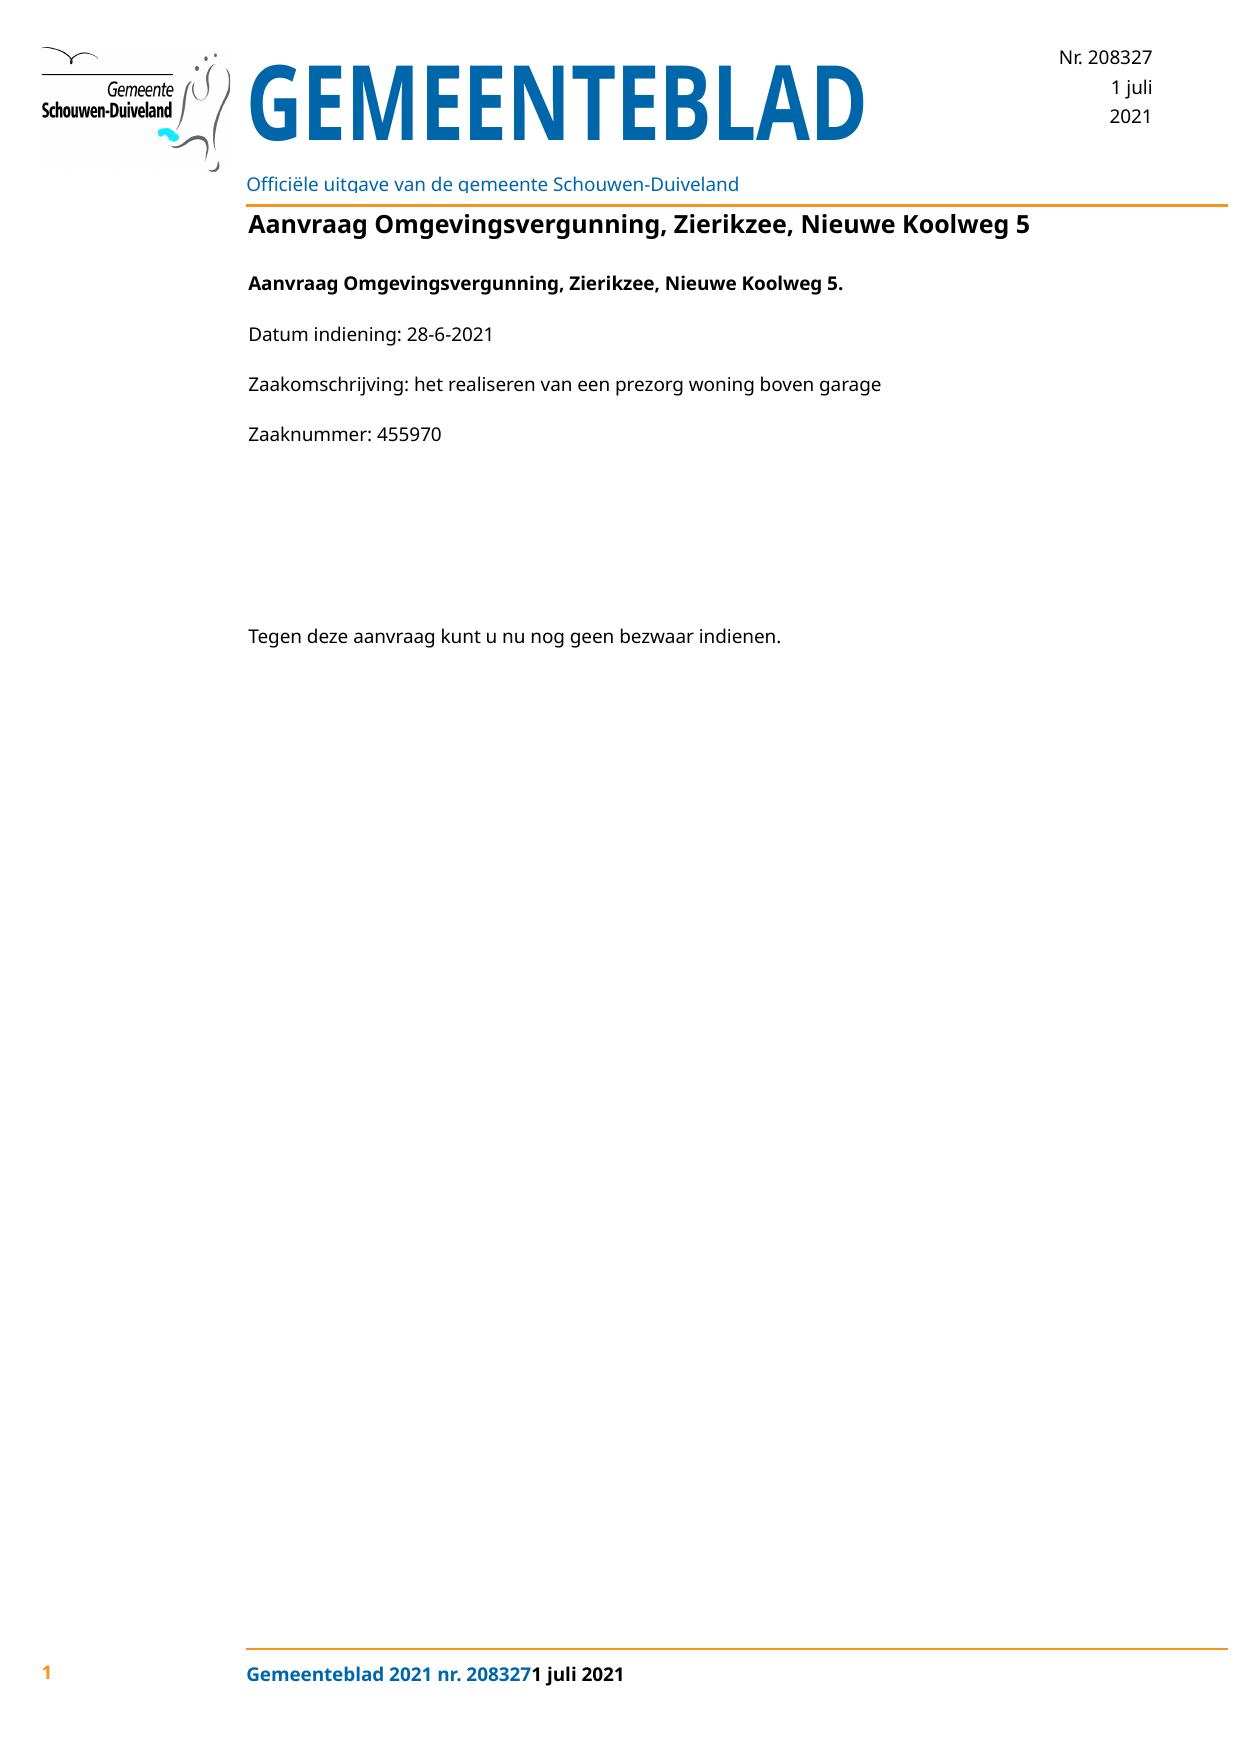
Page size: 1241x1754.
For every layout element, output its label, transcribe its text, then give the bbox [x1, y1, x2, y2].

text Zaakomschrijving: het realiseren van een prezorg woning boven garage [248, 371, 1152, 397]
text Zaaknummer: 455970 [248, 422, 1152, 447]
text Tegen deze aanvraag kunt u nu nog geen bezwaar indienen. [248, 623, 1152, 649]
text Aanvraag Omgevingsvergunning, Zierikzee, Nieuwe Koolweg 5. [248, 270, 1152, 296]
text Datum indiening: 28-6-2021 [248, 321, 1152, 346]
picture [41, 47, 231, 172]
text Aanvraag Omgevingsvergunning, Zierikzee, Nieuwe Koolweg 5 [248, 207, 1152, 241]
